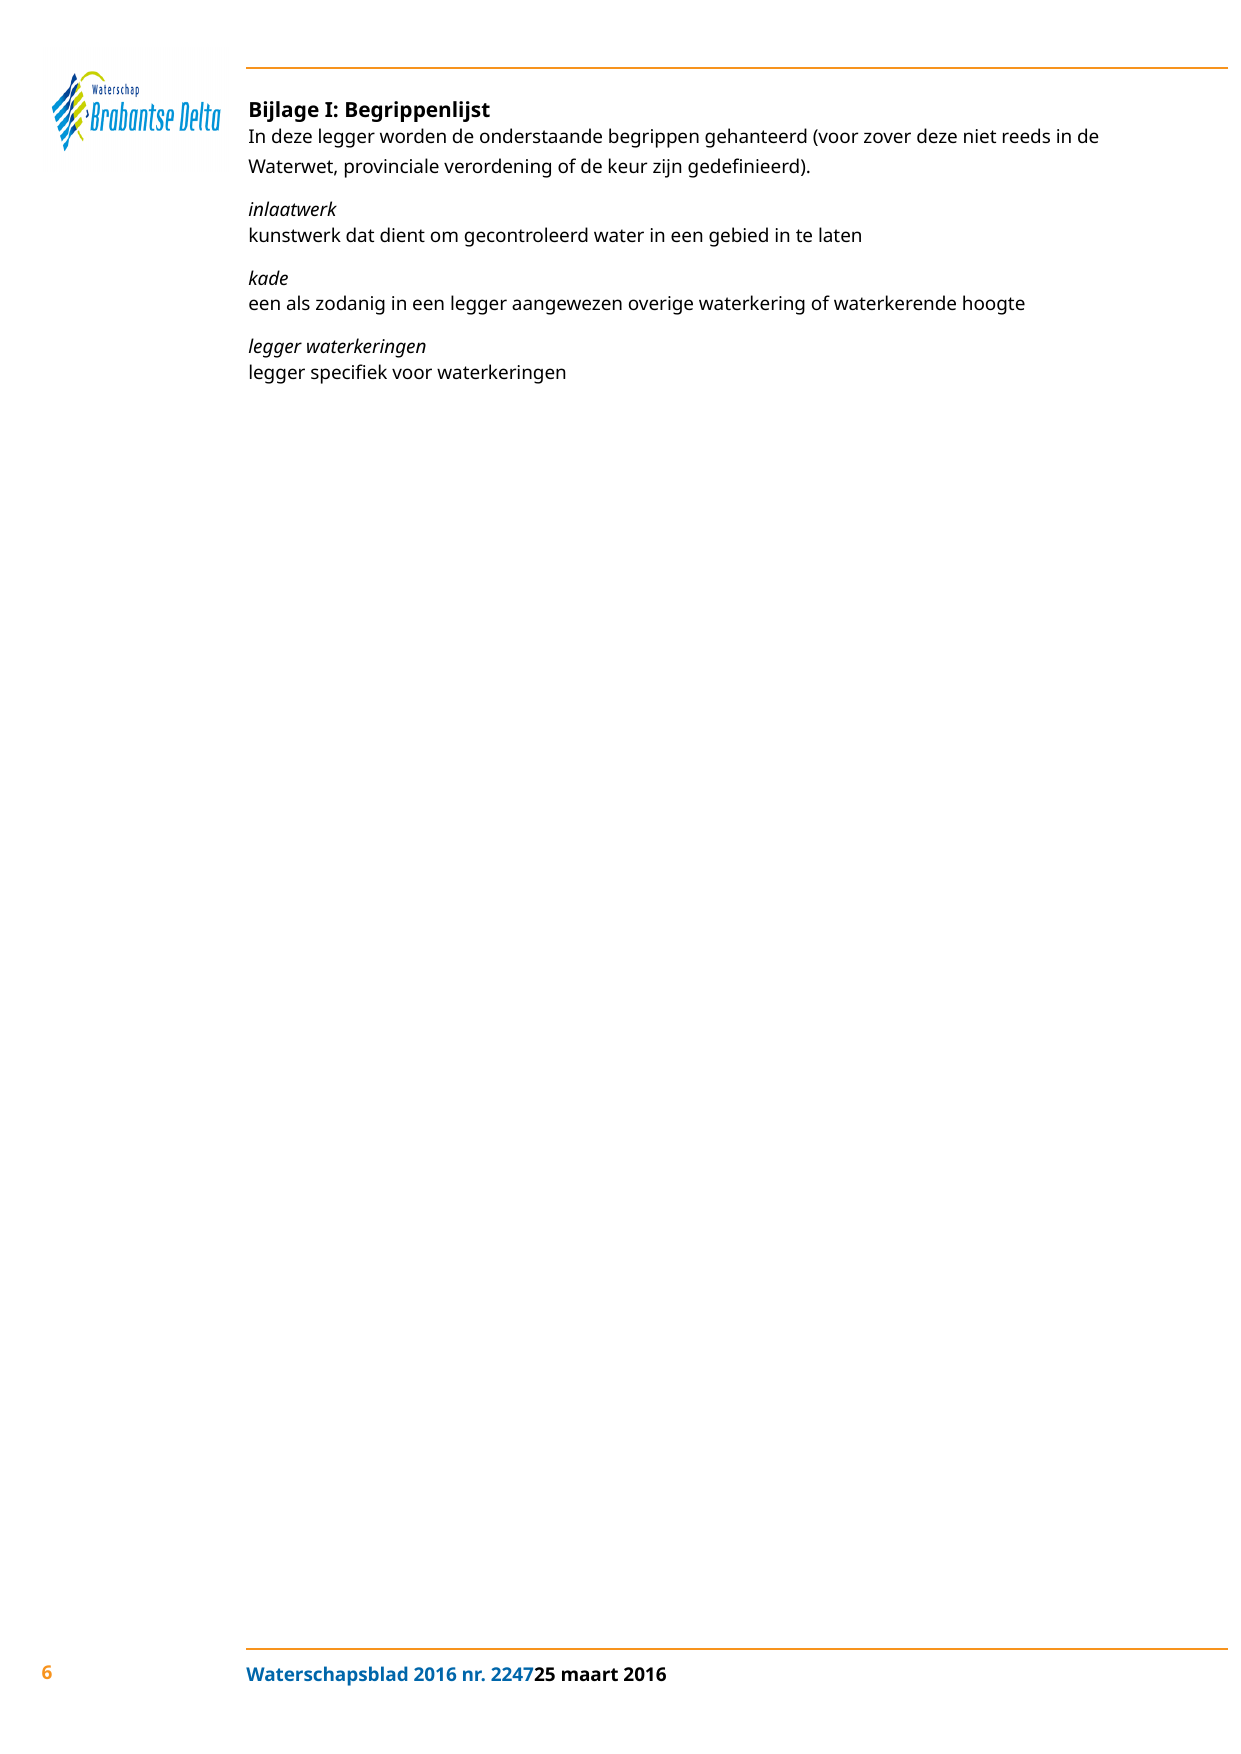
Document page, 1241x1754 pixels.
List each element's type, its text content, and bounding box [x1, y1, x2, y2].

text In deze legger worden de onderstaande begrippen gehanteerd (voor zover deze niet reeds in de Waterwet, provinciale verordening of de keur zijn gedefinieerd). [248, 123, 1152, 179]
text inlaatwerk [248, 196, 1152, 222]
text kunstwerk dat dient om gecontroleerd water in een gebied in te laten [248, 222, 1152, 247]
text legger waterkeringen [248, 334, 1152, 359]
text Bijlage I: Begrippenlijst [248, 95, 1152, 123]
text legger specifiek voor waterkeringen [248, 359, 1152, 385]
text kade [248, 265, 1152, 291]
text een als zodanig in een legger aangewezen overige waterkering of waterkerende hoogte [248, 291, 1152, 316]
picture [41, 47, 231, 172]
